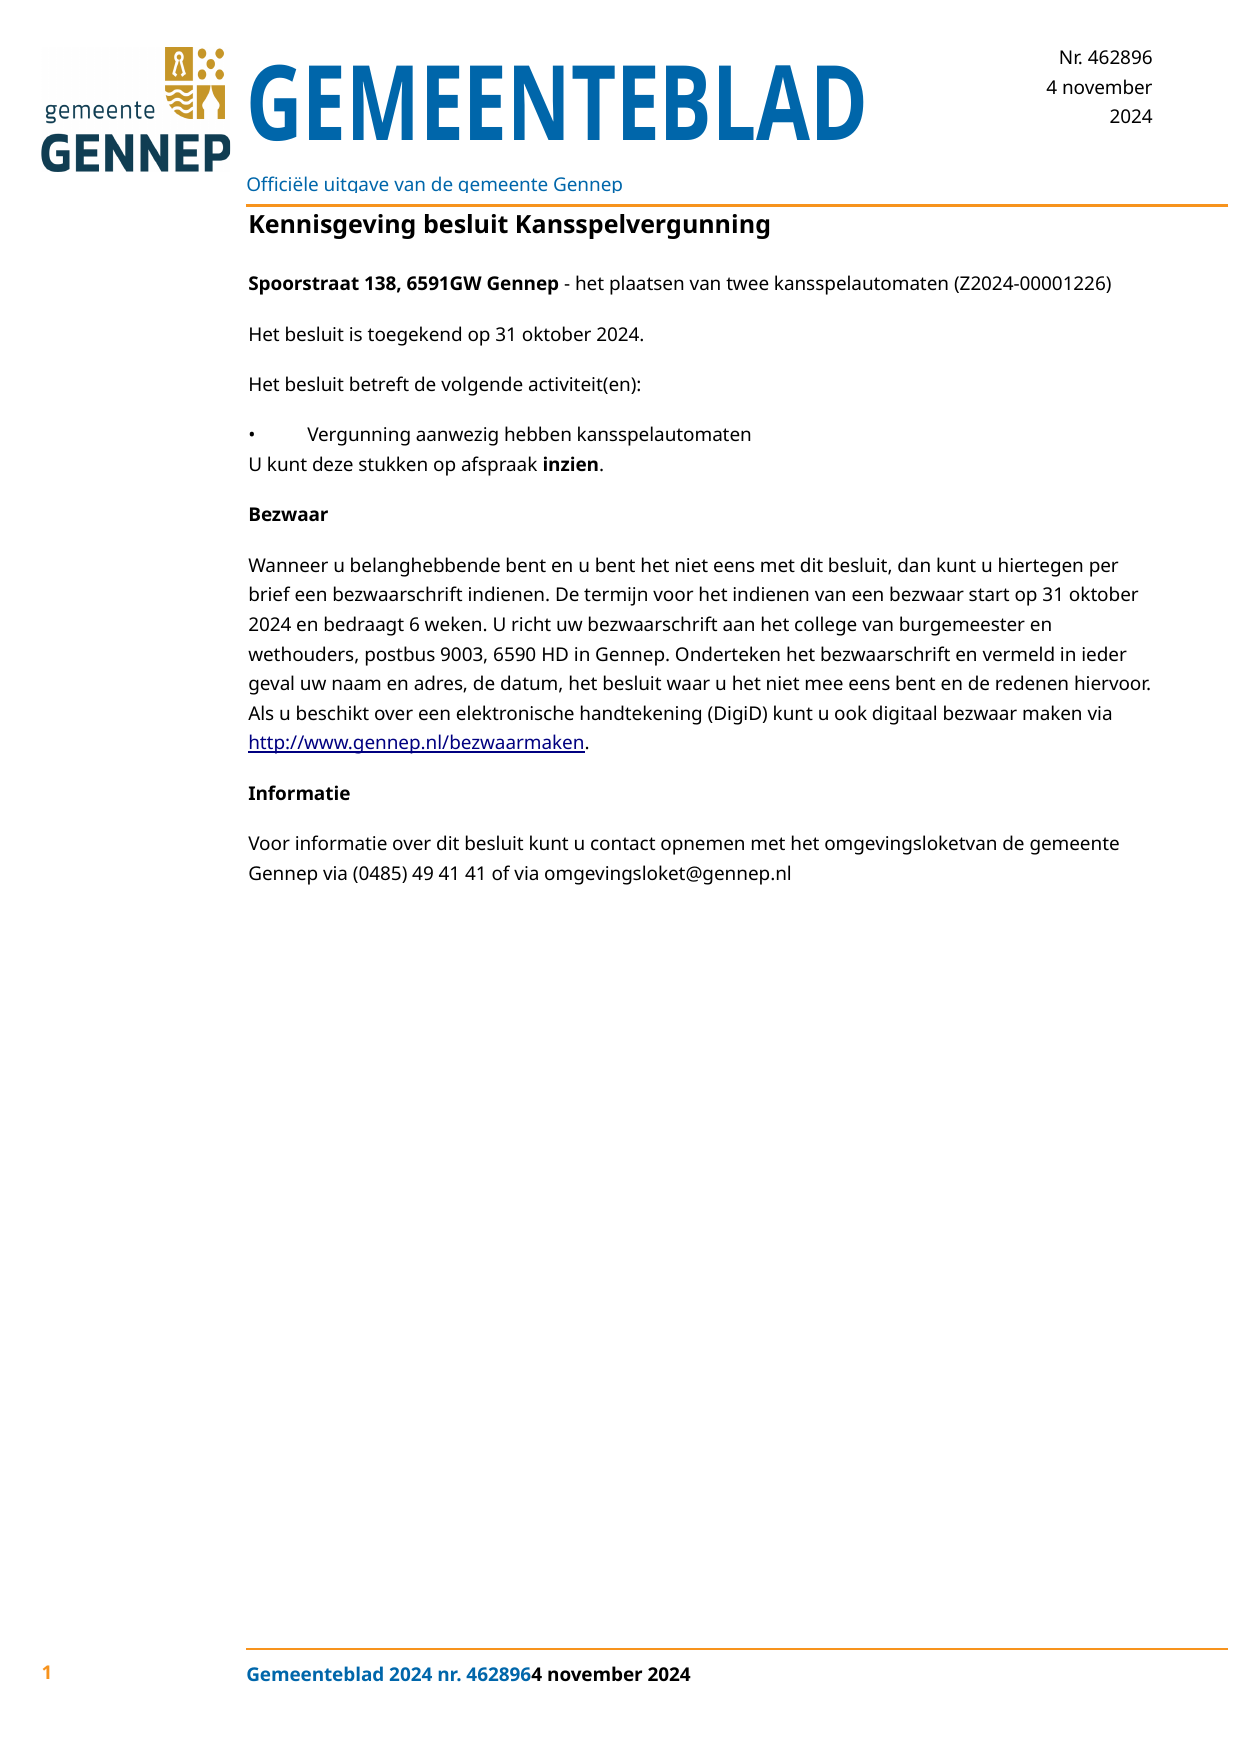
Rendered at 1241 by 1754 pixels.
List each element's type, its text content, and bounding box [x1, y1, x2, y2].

list Vergunning aanwezig hebben kansspelautomaten [248, 422, 1152, 447]
picture [41, 47, 231, 172]
text Voor informatie over dit besluit kunt u contact opnemen met het omgevingsloketvan de gemeente Gennep via (0485) 49 41 41 of via omgevingsloket@gennep.nl [248, 830, 1152, 886]
text Bezwaar [248, 502, 1152, 527]
text Spoorstraat 138, 6591GW Gennep - het plaatsen van twee kansspelautomaten (Z2024-00001226) [248, 270, 1152, 296]
text Informatie [248, 780, 1152, 806]
text Het besluit betreft de volgende activiteit(en): [248, 371, 1152, 397]
text Wanneer u belanghebbende bent en u bent het niet eens met dit besluit, dan kunt u hiertegen per brief een bezwaarschrift indienen. De termijn voor het indienen van een bezwaar start op 31 oktober 2024 en bedraagt 6 weken. U richt uw bezwaarschrift aan het college van burgemeester en wethouders, postbus 9003, 6590 HD in Gennep. Onderteken het bezwaarschrift en vermeld in ieder geval uw naam en adres, de datum, het besluit waar u het niet mee eens bent en de redenen hiervoor. Als u beschikt over een elektronische handtekening (DigiD) kunt u ook digitaal bezwaar maken via http://www.gennep.nl/bezwaarmaken. [248, 552, 1152, 755]
text Kennisgeving besluit Kansspelvergunning [248, 207, 1152, 241]
text U kunt deze stukken op afspraak inzien. [248, 451, 1152, 477]
text Het besluit is toegekend op 31 oktober 2024. [248, 321, 1152, 346]
